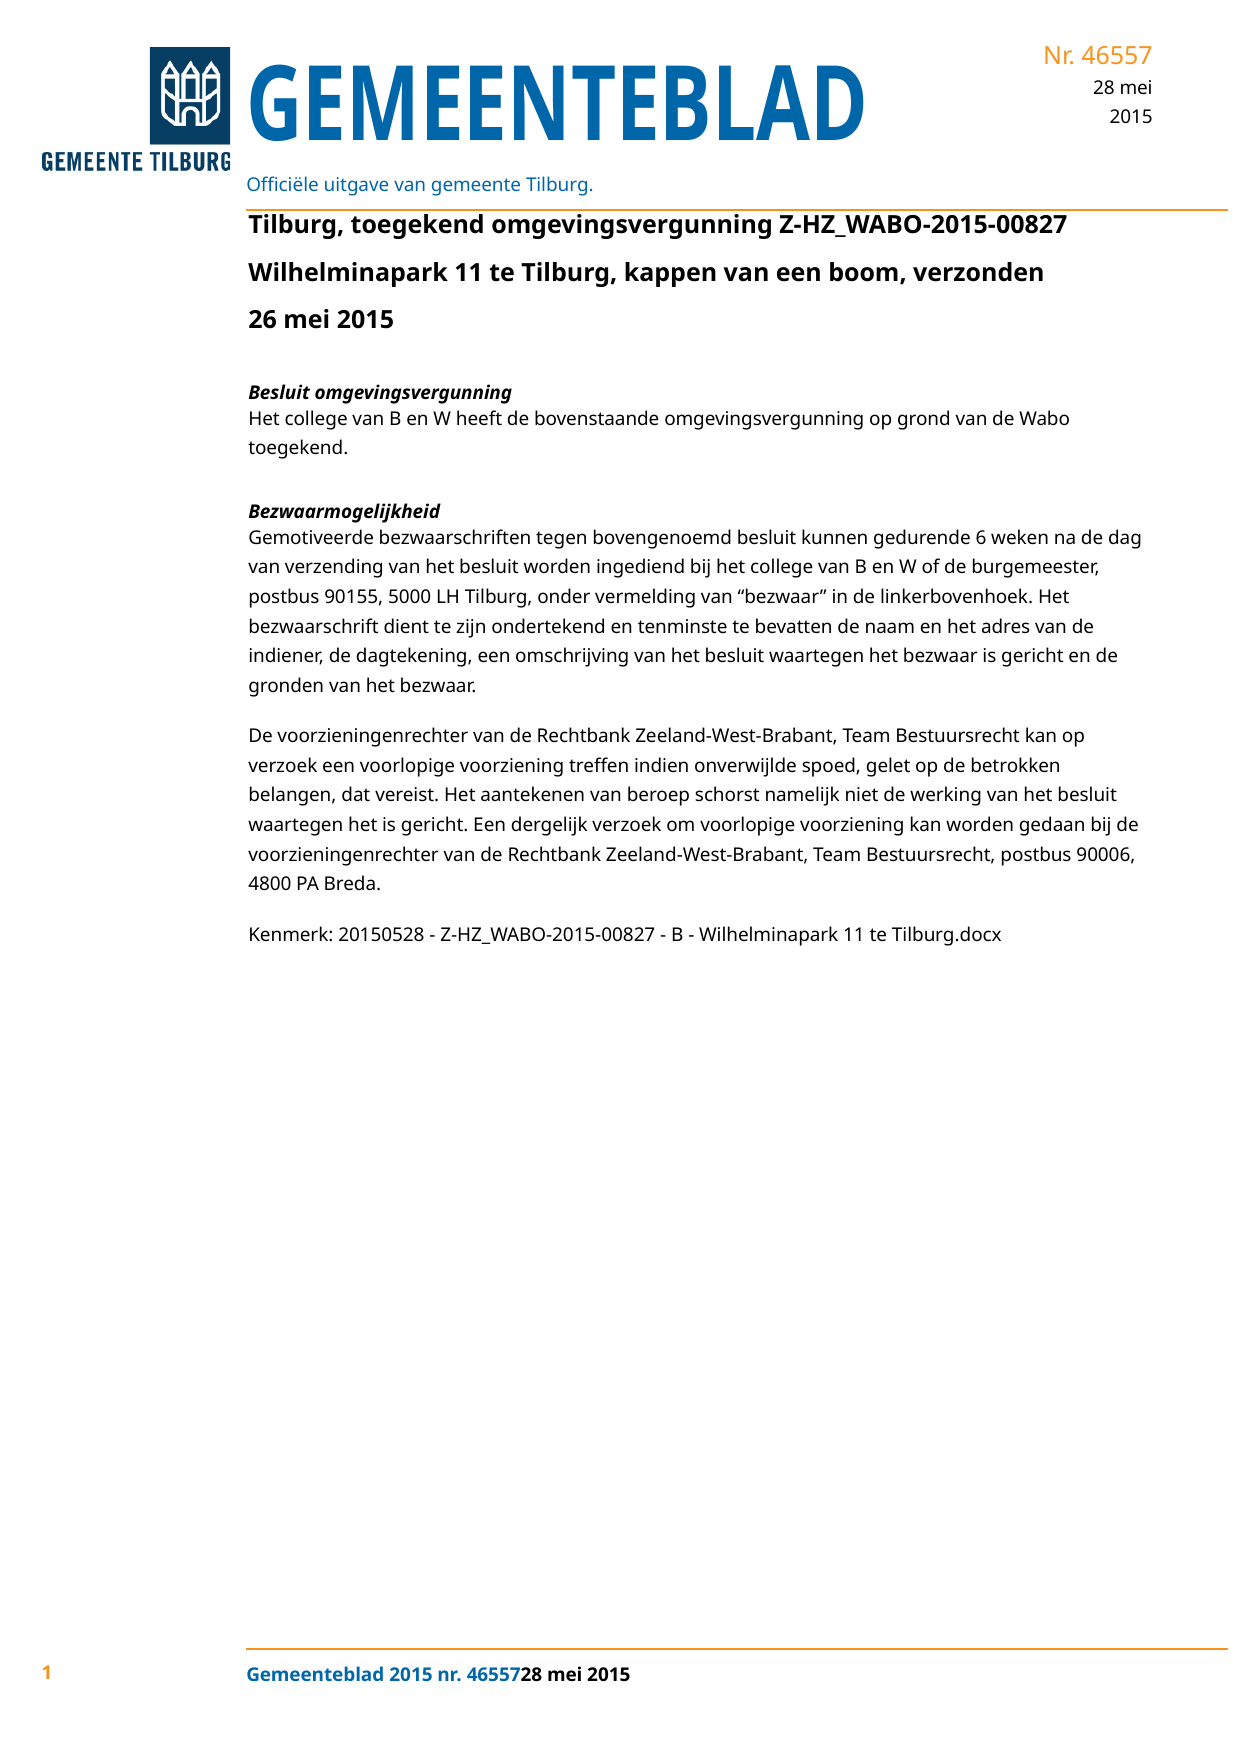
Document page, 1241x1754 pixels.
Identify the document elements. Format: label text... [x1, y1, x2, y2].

text Tilburg, toegekend omgevingsvergunning Z-HZ_WABO-2015-00827 Wilhelminapark 11 te Tilburg, kappen van een boom, verzonden 26 mei 2015 [248, 211, 1152, 336]
text Het college van B en W heeft de bovenstaande omgevingsvergunning op grond van de Wabo toegekend. [248, 405, 1152, 460]
text Bezwaarmogelijkheid [248, 498, 1152, 524]
picture [41, 47, 231, 172]
text Kenmerk: 20150528 - Z-HZ_WABO-2015-00827 - B - Wilhelminapark 11 te Tilburg.docx [248, 921, 1152, 946]
text De voorzieningenrechter van de Rechtbank Zeeland-West-Brabant, Team Bestuursrecht kan op verzoek een voorlopige voorziening treffen indien onverwijlde spoed, gelet op de betrokken belangen, dat vereist. Het aantekenen van beroep schorst namelijk niet de werking van het besluit waartegen het is gericht. Een dergelijk verzoek om voorlopige voorziening kan worden gedaan bij de voorzieningenrechter van de Rechtbank Zeeland-West-Brabant, Team Bestuursrecht, postbus 90006, 4800 PA Breda. [248, 722, 1152, 896]
text Besluit omgevingsvergunning [248, 379, 1152, 405]
text Gemotiveerde bezwaarschriften tegen bovengenoemd besluit kunnen gedurende 6 weken na de dag van verzending van het besluit worden ingediend bij het college van B en W of de burgemeester, postbus 90155, 5000 LH Tilburg, onder vermelding van “bezwaar” in de linkerbovenhoek. Het bezwaarschrift dient te zijn ondertekend en tenminste te bevatten de naam en het adres van de indiener, de dagtekening, een omschrijving van het besluit waartegen het bezwaar is gericht en de gronden van het bezwaar. [248, 524, 1152, 698]
